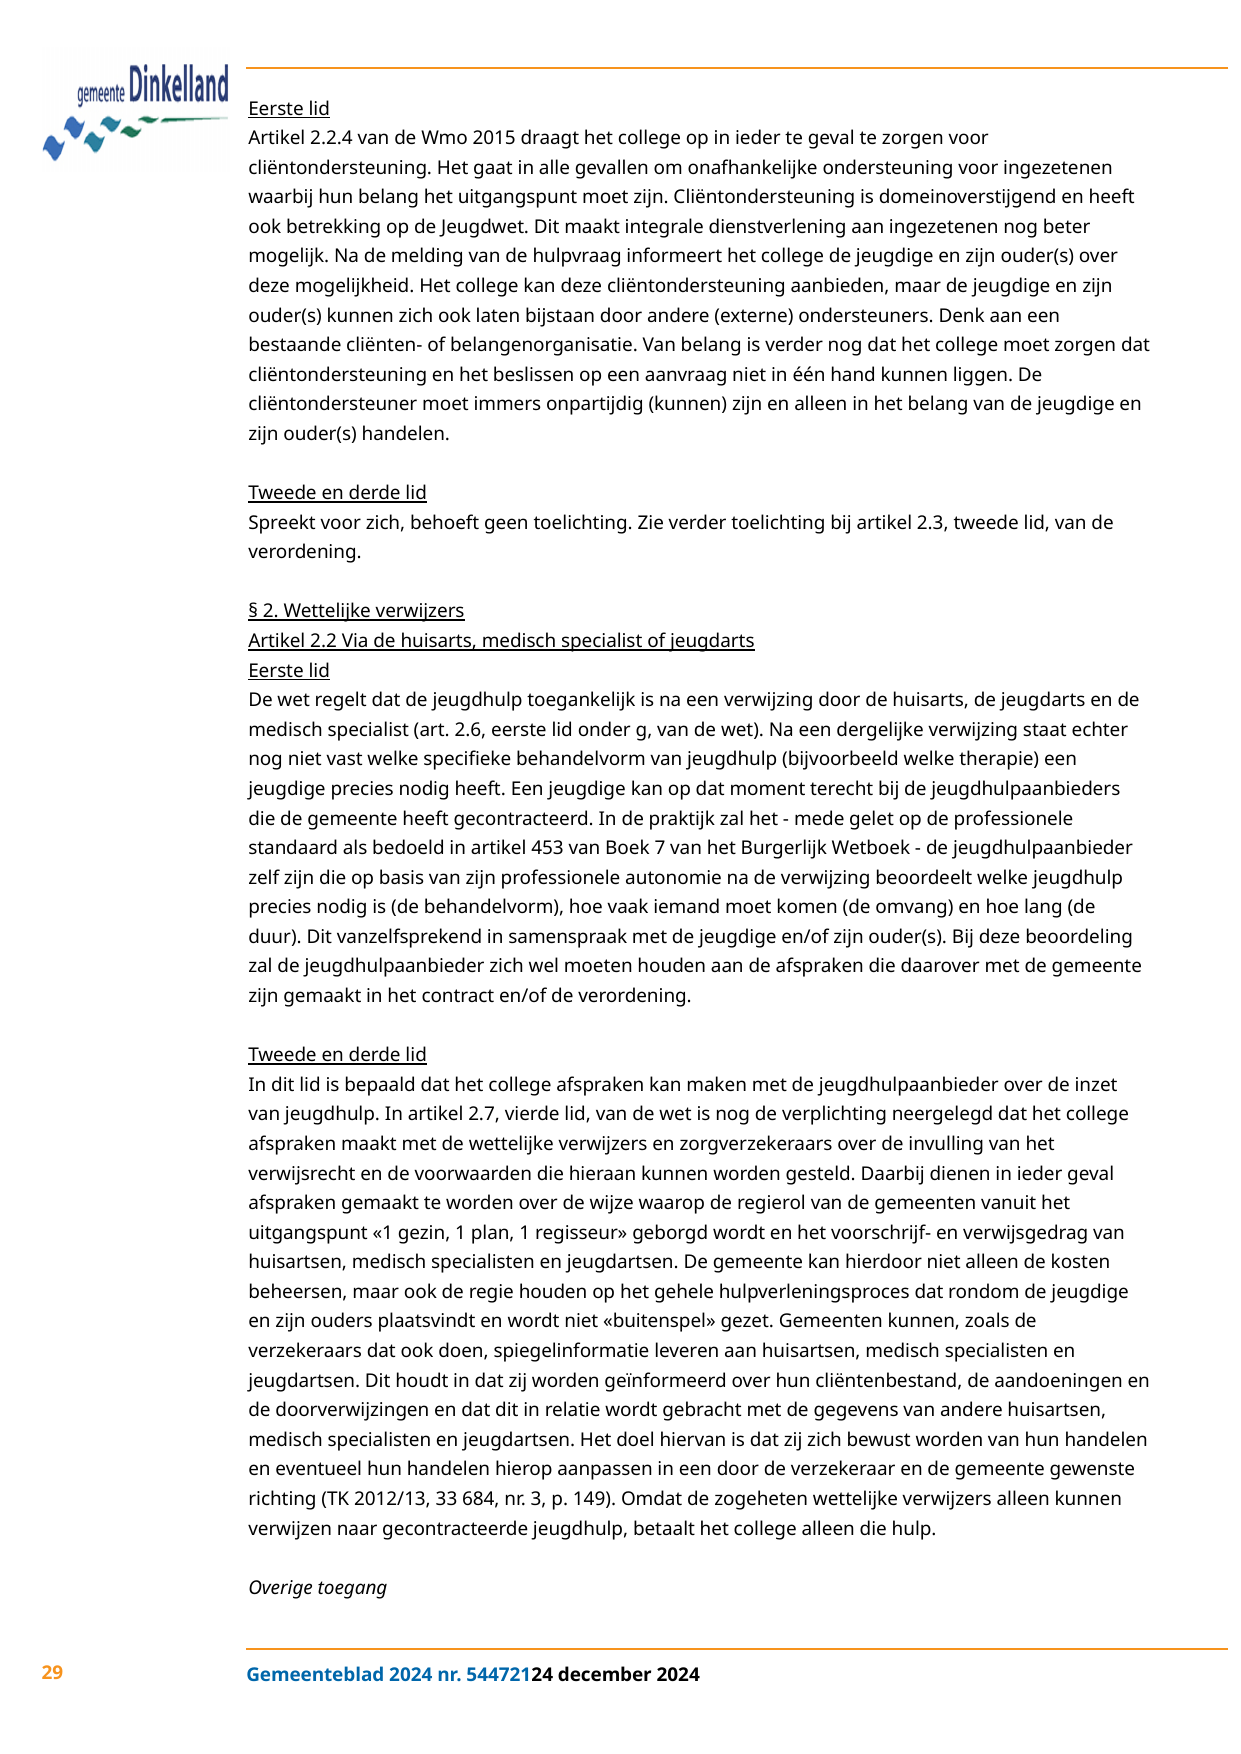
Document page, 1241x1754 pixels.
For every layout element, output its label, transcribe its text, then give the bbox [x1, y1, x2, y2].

text Eerste lid [248, 657, 1152, 683]
text Overige toegang [248, 1574, 1152, 1600]
text In dit lid is bepaald dat het college afspraken kan maken met de jeugdhulpaanbieder over de inzet van jeugdhulp. In artikel 2.7, vierde lid, van de wet is nog de verplichting neergelegd dat het college afspraken maakt met de wettelijke verwijzers en zorgverzekeraars over de invulling van het verwijsrecht en de voorwaarden die hieraan kunnen worden gesteld. Daarbij dienen in ieder geval afspraken gemaakt te worden over de wijze waarop de regierol van de gemeenten vanuit het uitgangspunt «1 gezin, 1 plan, 1 regisseur» geborgd wordt en het voorschrijf- en verwijsgedrag van huisartsen, medisch specialisten en jeugdartsen. De gemeente kan hierdoor niet alleen de kosten beheersen, maar ook de regie houden op het gehele hulpverleningsproces dat rondom de jeugdige en zijn ouders plaatsvindt en wordt niet «buitenspel» gezet. Gemeenten kunnen, zoals de verzekeraars dat ook doen, spiegelinformatie leveren aan huisartsen, medisch specialisten en jeugdartsen. Dit houdt in dat zij worden geïnformeerd over hun cliëntenbestand, de aandoeningen en de doorverwijzingen en dat dit in relatie wordt gebracht met de gegevens van andere huisartsen, medisch specialisten en jeugdartsen. Het doel hiervan is dat zij zich bewust worden van hun handelen en eventueel hun handelen hierop aanpassen in een door de verzekeraar en de gemeente gewenste richting (TK 2012/13, 33 684, nr. 3, p. 149). Omdat de zogeheten wettelijke verwijzers alleen kunnen verwijzen naar gecontracteerde jeugdhulp, betaalt het college alleen die hulp. [248, 1071, 1152, 1541]
text Tweede en derde lid [248, 1041, 1152, 1067]
text Eerste lid [248, 95, 1152, 121]
text Artikel 2.2.4 van de Wmo 2015 draagt het college op in ieder te geval te zorgen voor cliëntondersteuning. Het gaat in alle gevallen om onafhankelijke ondersteuning voor ingezetenen waarbij hun belang het uitgangspunt moet zijn. Cliëntondersteuning is domeinoverstijgend en heeft ook betrekking op de Jeugdwet. Dit maakt integrale dienstverlening aan ingezetenen nog beter mogelijk. Na de melding van de hulpvraag informeert het college de jeugdige en zijn ouder(s) over deze mogelijkheid. Het college kan deze cliëntondersteuning aanbieden, maar de jeugdige en zijn ouder(s) kunnen zich ook laten bijstaan door andere (externe) ondersteuners. Denk aan een bestaande cliënten- of belangenorganisatie. Van belang is verder nog dat het college moet zorgen dat cliëntondersteuning en het beslissen op een aanvraag niet in één hand kunnen liggen. De cliëntondersteuner moet immers onpartijdig (kunnen) zijn en alleen in het belang van de jeugdige en zijn ouder(s) handelen. [248, 124, 1152, 446]
text De wet regelt dat de jeugdhulp toegankelijk is na een verwijzing door de huisarts, de jeugdarts en de medisch specialist (art. 2.6, eerste lid onder g, van de wet). Na een dergelijke verwijzing staat echter nog niet vast welke specifieke behandelvorm van jeugdhulp (bijvoorbeeld welke therapie) een jeugdige precies nodig heeft. Een jeugdige kan op dat moment terecht bij de jeugdhulpaanbieders die de gemeente heeft gecontracteerd. In de praktijk zal het - mede gelet op de professionele standaard als bedoeld in artikel 453 van Boek 7 van het Burgerlijk Wetboek - de jeugdhulpaanbieder zelf zijn die op basis van zijn professionele autonomie na de verwijzing beoordeelt welke jeugdhulp precies nodig is (de behandelvorm), hoe vaak iemand moet komen (de omvang) en hoe lang (de duur). Dit vanzelfsprekend in samenspraak met de jeugdige en/of zijn ouder(s). Bij deze beoordeling zal de jeugdhulpaanbieder zich wel moeten houden aan de afspraken die daarover met de gemeente zijn gemaakt in het contract en/of de verordening. [248, 686, 1152, 1008]
picture [41, 47, 231, 172]
text Tweede en derde lid [248, 479, 1152, 505]
text Artikel 2.2 Via de huisarts, medisch specialist of jeugdarts [248, 627, 1152, 653]
text Spreekt voor zich, behoeft geen toelichting. Zie verder toelichting bij artikel 2.3, tweede lid, van de verordening. [248, 509, 1152, 564]
text § 2. Wettelijke verwijzers [248, 598, 1152, 623]
